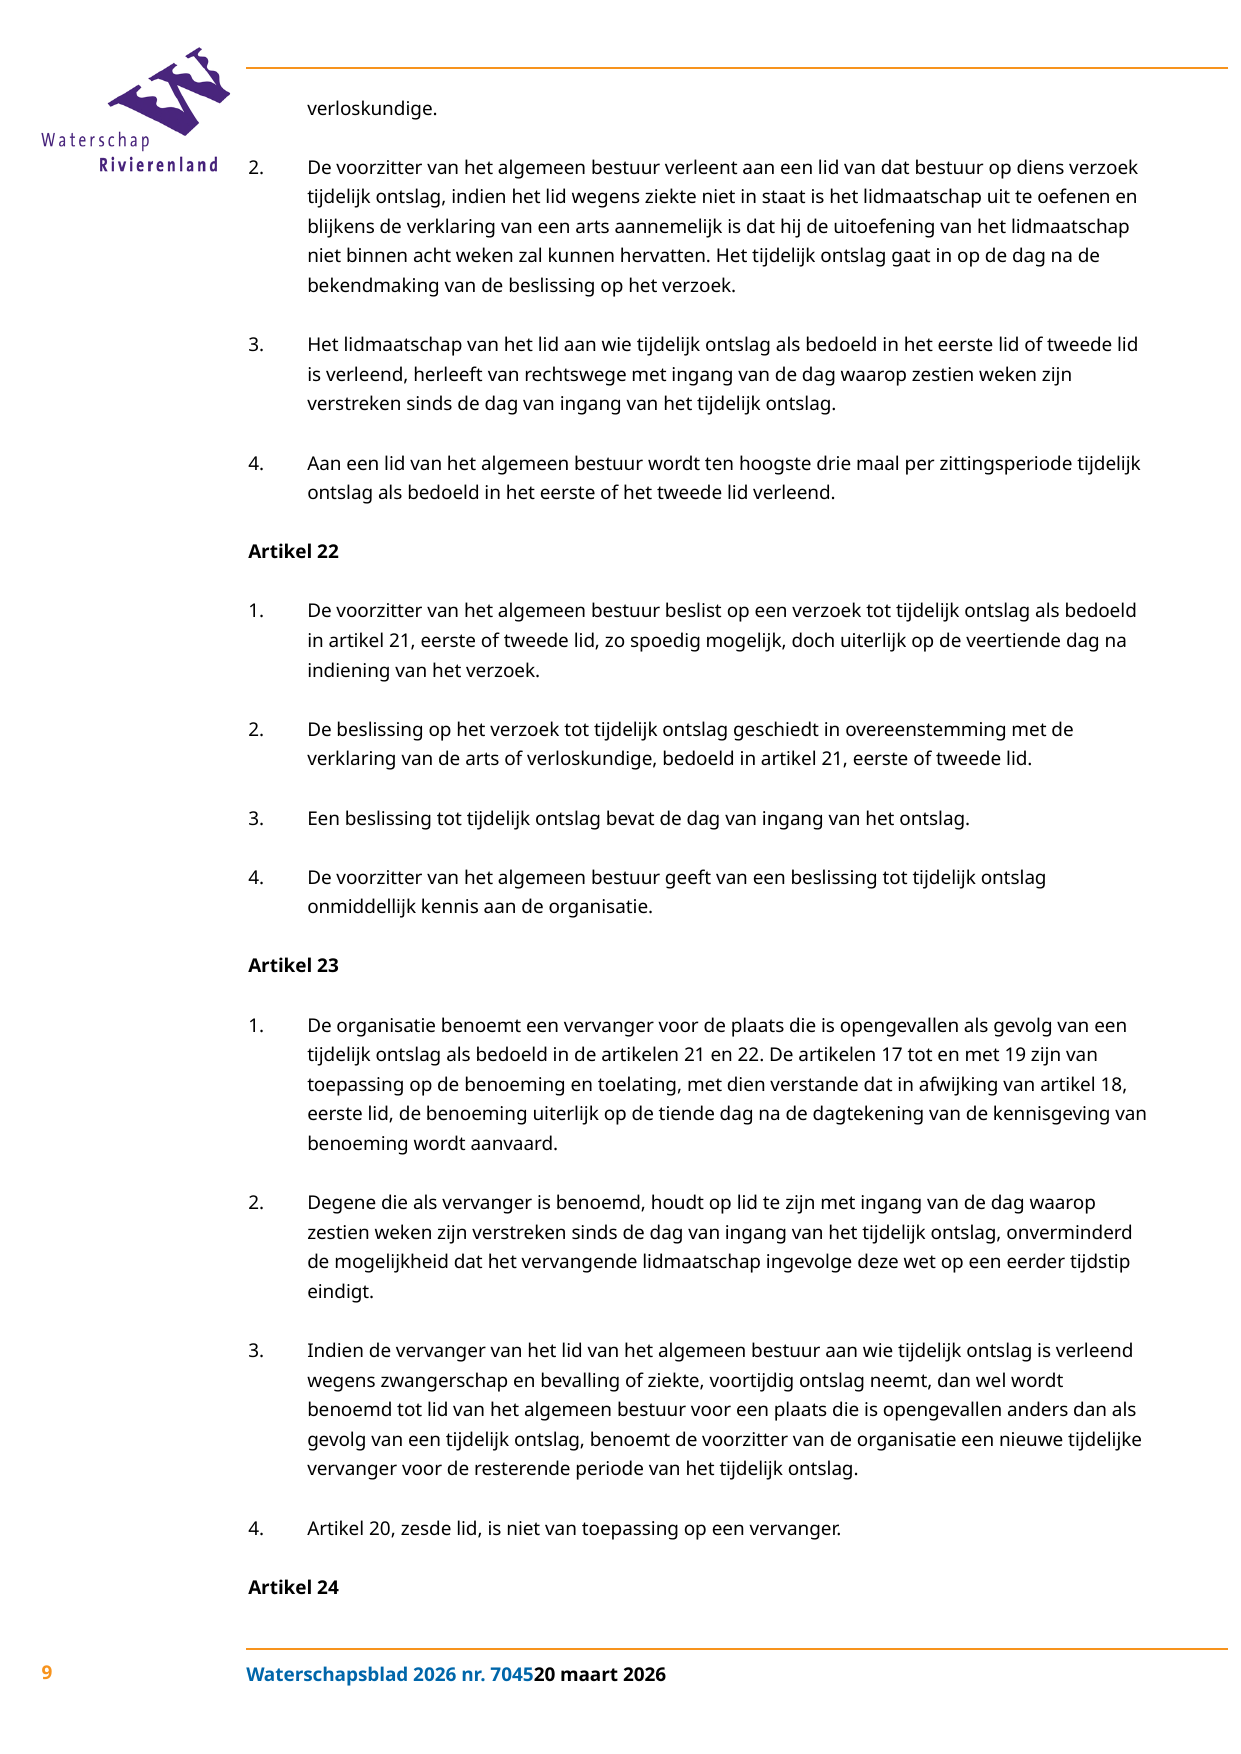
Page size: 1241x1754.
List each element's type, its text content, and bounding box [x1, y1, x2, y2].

picture [41, 47, 231, 172]
list De voorzitter van het algemeen bestuur verleent aan een lid van dat bestuur op diens verzoek tijdelijk ontslag, indien het lid wegens ziekte niet in staat is het lidmaatschap uit te oefenen en blijkens de verklaring van een arts aannemelijk is dat hij de uitoefening van het lidmaatschap niet binnen acht weken zal kunnen hervatten. Het tijdelijk ontslag gaat in op de dag na de bekendmaking van de beslissing op het verzoek. [248, 154, 1152, 298]
list Aan een lid van het algemeen bestuur wordt ten hoogste drie maal per zittingsperiode tijdelijk ontslag als bedoeld in het eerste of het tweede lid verleend. [248, 450, 1152, 505]
list Artikel 20, zesde lid, is niet van toepassing op een vervanger. [248, 1515, 1152, 1541]
text Artikel 23 [248, 953, 1152, 978]
list De voorzitter van het algemeen bestuur beslist op een verzoek tot tijdelijk ontslag als bedoeld in artikel 21, eerste of tweede lid, zo spoedig mogelijk, doch uiterlijk op de veertiende dag na indiening van het verzoek. [248, 598, 1152, 683]
text Artikel 22 [248, 538, 1152, 564]
list Het lidmaatschap van het lid aan wie tijdelijk ontslag als bedoeld in het eerste lid of tweede lid is verleend, herleeft van rechtswege met ingang van de dag waarop zestien weken zijn verstreken sinds de dag van ingang van het tijdelijk ontslag. [248, 331, 1152, 416]
list Degene die als vervanger is benoemd, houdt op lid te zijn met ingang van de dag waarop zestien weken zijn verstreken sinds de dag van ingang van het tijdelijk ontslag, onverminderd de mogelijkheid dat het vervangende lidmaatschap ingevolge deze wet op een eerder tijdstip eindigt. [248, 1189, 1152, 1304]
list Een beslissing tot tijdelijk ontslag bevat de dag van ingang van het ontslag. [248, 805, 1152, 831]
list De organisatie benoemt een vervanger voor de plaats die is opengevallen als gevolg van een tijdelijk ontslag als bedoeld in de artikelen 21 en 22. De artikelen 17 tot en met 19 zijn van toepassing op de benoeming en toelating, met dien verstande dat in afwijking van artikel 18, eerste lid, de benoeming uiterlijk op de tiende dag na de dagtekening van de kennisgeving van benoeming wordt aanvaard. [248, 1012, 1152, 1156]
list De beslissing op het verzoek tot tijdelijk ontslag geschiedt in overeenstemming met de verklaring van de arts of verloskundige, bedoeld in artikel 21, eerste of tweede lid. [248, 716, 1152, 771]
list verloskundige. [248, 95, 1152, 121]
text Artikel 24 [248, 1574, 1152, 1600]
list Indien de vervanger van het lid van het algemeen bestuur aan wie tijdelijk ontslag is verleend wegens zwangerschap en bevalling of ziekte, voortijdig ontslag neemt, dan wel wordt benoemd tot lid van het algemeen bestuur voor een plaats die is opengevallen anders dan als gevolg van een tijdelijk ontslag, benoemt de voorzitter van de organisatie een nieuwe tijdelijke vervanger voor de resterende periode van het tijdelijk ontslag. [248, 1337, 1152, 1481]
list De voorzitter van het algemeen bestuur geeft van een beslissing tot tijdelijk ontslag onmiddellijk kennis aan de organisatie. [248, 864, 1152, 919]
